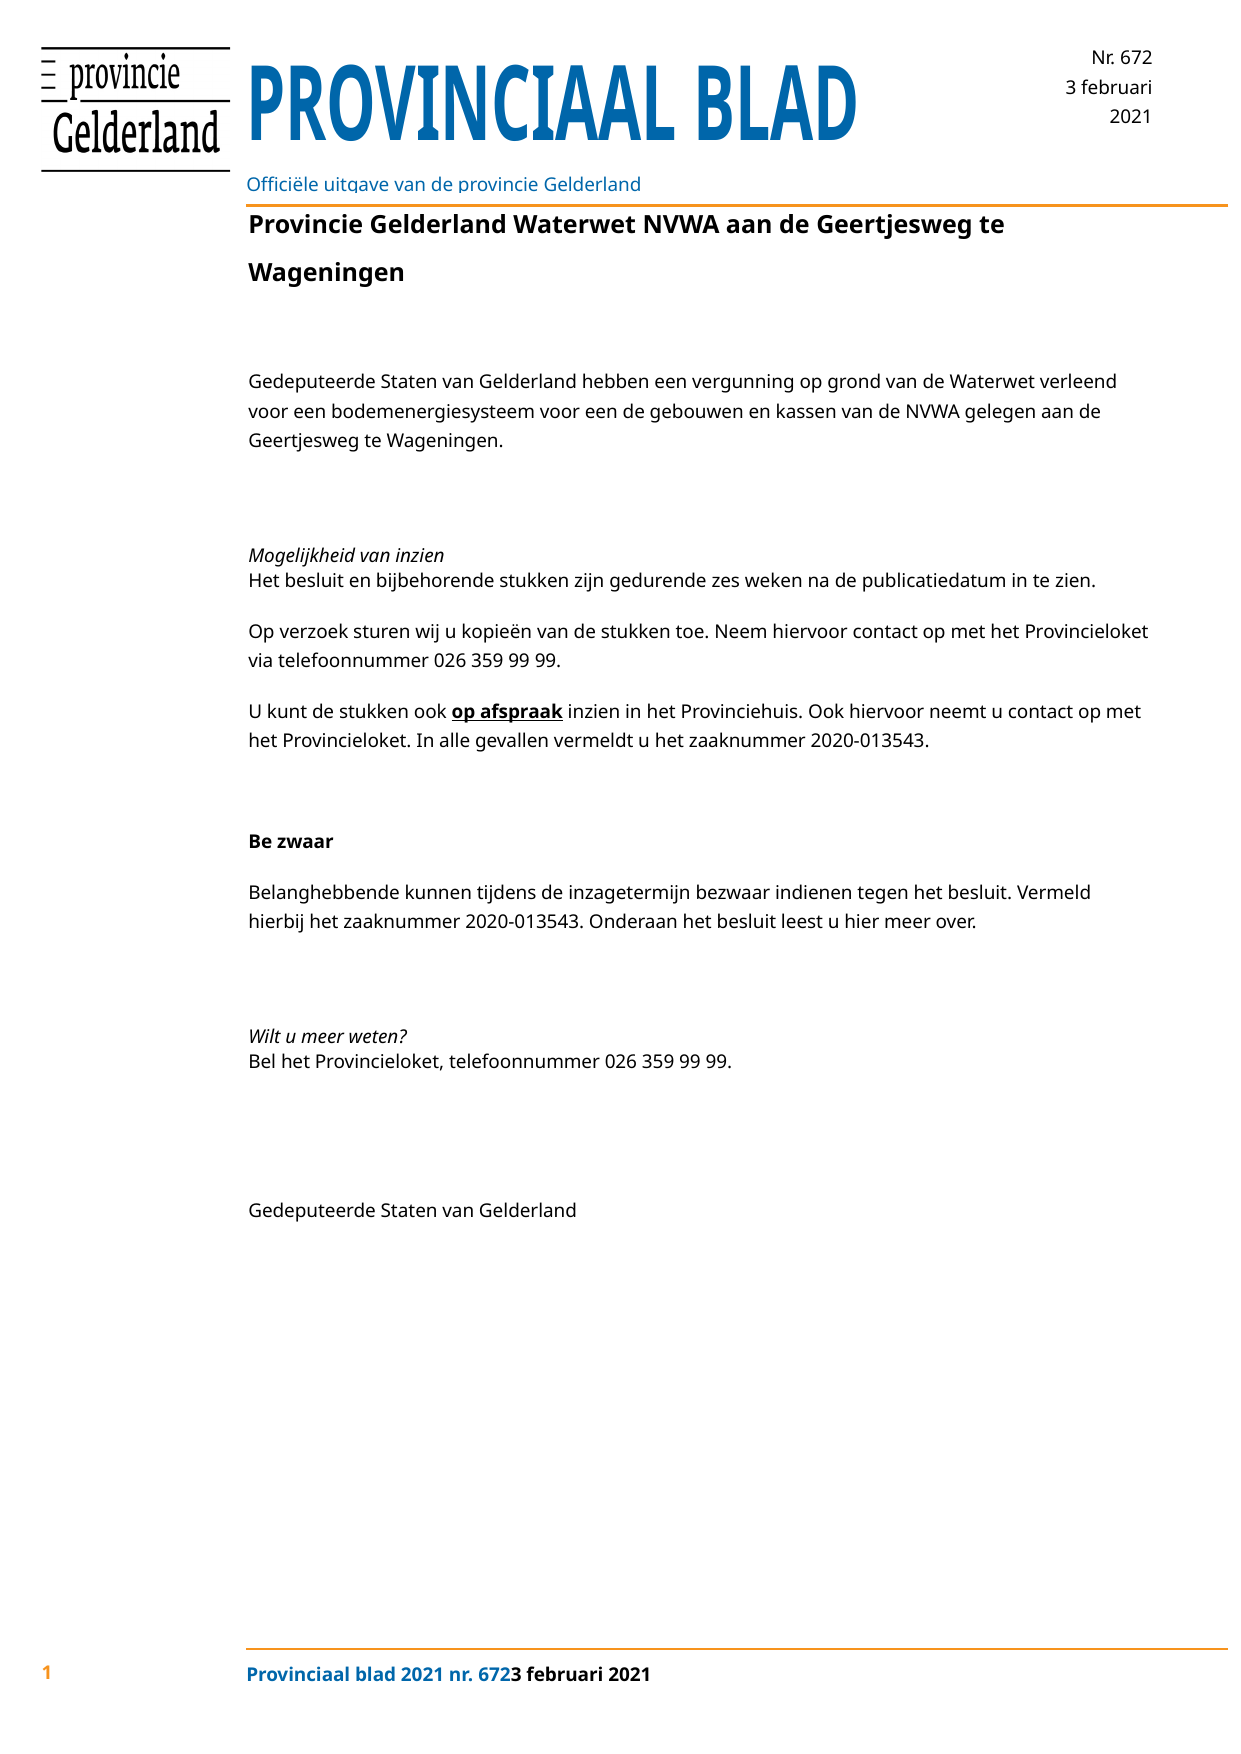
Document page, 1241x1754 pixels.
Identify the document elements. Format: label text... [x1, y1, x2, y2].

text Belanghebbende kunnen tijdens de inzagetermijn bezwaar indienen tegen het besluit. Vermeld hierbij het zaaknummer 2020-013543. Onderaan het besluit leest u hier meer over. [248, 879, 1152, 934]
picture [41, 47, 231, 172]
text Bel het Provincieloket, telefoonnummer 026 359 99 99. [248, 1048, 1152, 1074]
text Provincie Gelderland Waterwet NVWA aan de Geertjesweg te Wageningen [248, 207, 1152, 288]
text Wilt u meer weten? [248, 1023, 1152, 1048]
text Mogelijkheid van inzien [248, 542, 1152, 568]
text Be zwaar [248, 828, 1152, 854]
text Gedeputeerde Staten van Gelderland hebben een vergunning op grond van de Waterwet verleend voor een bodemenergiesysteem voor een de gebouwen en kassen van de NVWA gelegen aan de Geertjesweg te Wageningen. [248, 368, 1152, 453]
text Op verzoek sturen wij u kopieën van de stukken toe. Neem hiervoor contact op met het Provincieloket via telefoonnummer 026 359 99 99. [248, 618, 1152, 673]
text Het besluit en bijbehorende stukken zijn gedurende zes weken na de publicatiedatum in te zien. [248, 568, 1152, 593]
text Gedeputeerde Staten van Gelderland [248, 1197, 1152, 1223]
text U kunt de stukken ook op afspraak inzien in het Provinciehuis. Ook hiervoor neemt u contact op met het Provincieloket. In alle gevallen vermeldt u het zaaknummer 2020-013543. [248, 698, 1152, 753]
